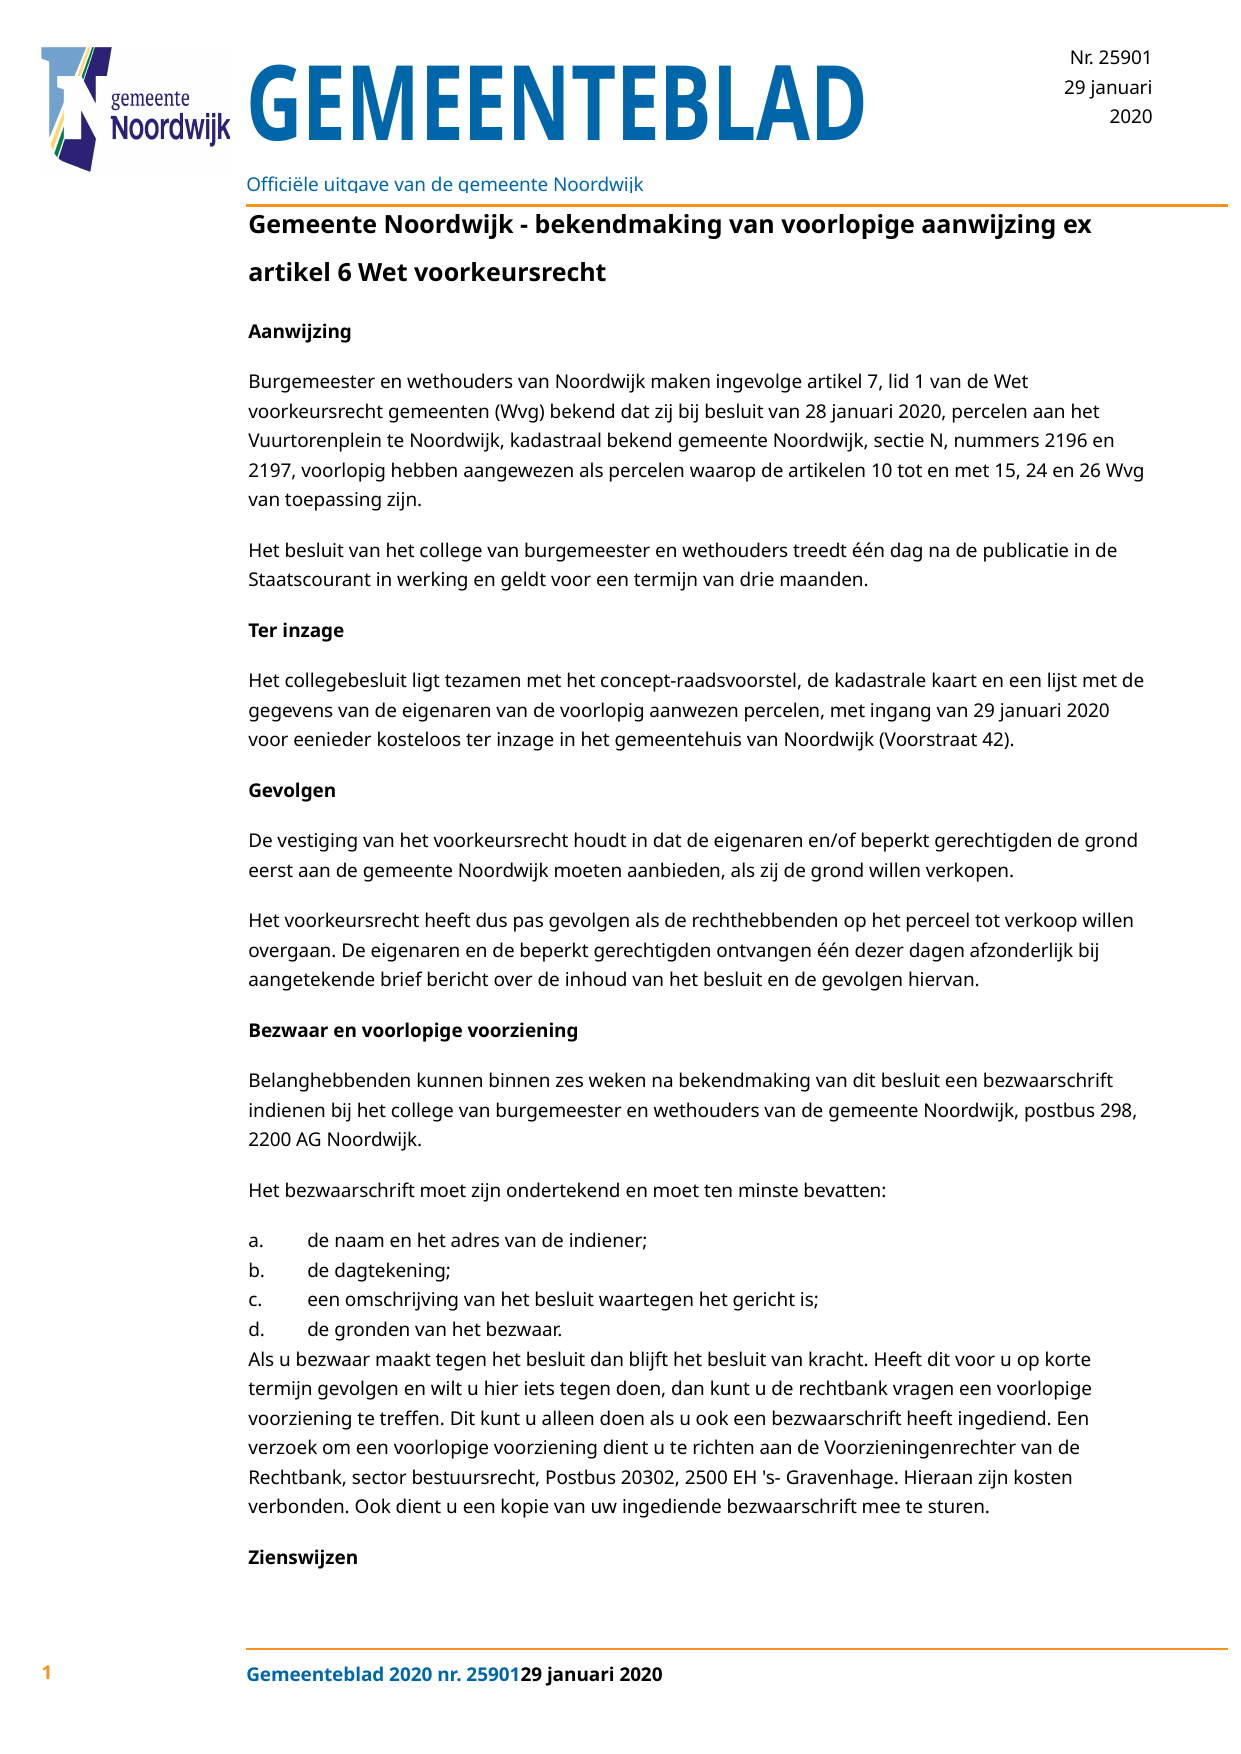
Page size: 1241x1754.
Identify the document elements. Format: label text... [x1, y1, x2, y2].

text Het besluit van het college van burgemeester en wethouders treedt één dag na de publicatie in de Staatscourant in werking en geldt voor een termijn van drie maanden. [248, 537, 1152, 592]
text Het bezwaarschrift moet zijn ondertekend en moet ten minste bevatten: [248, 1177, 1152, 1203]
text Zienswijzen [248, 1544, 1152, 1570]
text Gemeente Noordwijk - bekendmaking van voorlopige aanwijzing ex artikel 6 Wet voorkeursrecht [248, 207, 1152, 288]
text De vestiging van het voorkeursrecht houdt in dat de eigenaren en/of beperkt gerechtigden de grond eerst aan de gemeente Noordwijk moeten aanbieden, als zij de grond willen verkopen. [248, 827, 1152, 883]
text Het collegebesluit ligt tezamen met het concept-raadsvoorstel, de kadastrale kaart en een lijst met de gegevens van de eigenaren van de voorlopig aanwezen percelen, met ingang van 29 januari 2020 voor eenieder kosteloos ter inzage in het gemeentehuis van Noordwijk (Voorstraat 42). [248, 667, 1152, 752]
list de naam en het adres van de indiener; [248, 1227, 1152, 1253]
text Het voorkeursrecht heeft dus pas gevolgen als de rechthebbenden op het perceel tot verkoop willen overgaan. De eigenaren en de beperkt gerechtigden ontvangen één dezer dagen afzonderlijk bij aangetekende brief bericht over de inhoud van het besluit en de gevolgen hiervan. [248, 907, 1152, 992]
text Bezwaar en voorlopige voorziening [248, 1017, 1152, 1043]
text Belanghebbenden kunnen binnen zes weken na bekendmaking van dit besluit een bezwaarschrift indienen bij het college van burgemeester en wethouders van de gemeente Noordwijk, postbus 298, 2200 AG Noordwijk. [248, 1067, 1152, 1152]
list een omschrijving van het besluit waartegen het gericht is; [248, 1287, 1152, 1312]
picture [41, 47, 231, 172]
text Als u bezwaar maakt tegen het besluit dan blijft het besluit van kracht. Heeft dit voor u op korte termijn gevolgen en wilt u hier iets tegen doen, dan kunt u de rechtbank vragen een voorlopige voorziening te treffen. Dit kunt u alleen doen als u ook een bezwaarschrift heeft ingediend. Een verzoek om een voorlopige voorziening dient u te richten aan de Voorzieningenrechter van de Rechtbank, sector bestuursrecht, Postbus 20302, 2500 EH 's- Gravenhage. Hieraan zijn kosten verbonden. Ook dient u een kopie van uw ingediende bezwaarschrift mee te sturen. [248, 1346, 1152, 1519]
text Burgemeester en wethouders van Noordwijk maken ingevolge artikel 7, lid 1 van de Wet voorkeursrecht gemeenten (Wvg) bekend dat zij bij besluit van 28 januari 2020, percelen aan het Vuurtorenplein te Noordwijk, kadastraal bekend gemeente Noordwijk, sectie N, nummers 2196 en 2197, voorlopig hebben aangewezen als percelen waarop de artikelen 10 tot en met 15, 24 en 26 Wvg van toepassing zijn. [248, 368, 1152, 512]
list de dagtekening; [248, 1257, 1152, 1283]
text Ter inzage [248, 617, 1152, 643]
text Aanwijzing [248, 318, 1152, 344]
list de gronden van het bezwaar. [248, 1316, 1152, 1342]
text Gevolgen [248, 777, 1152, 803]
